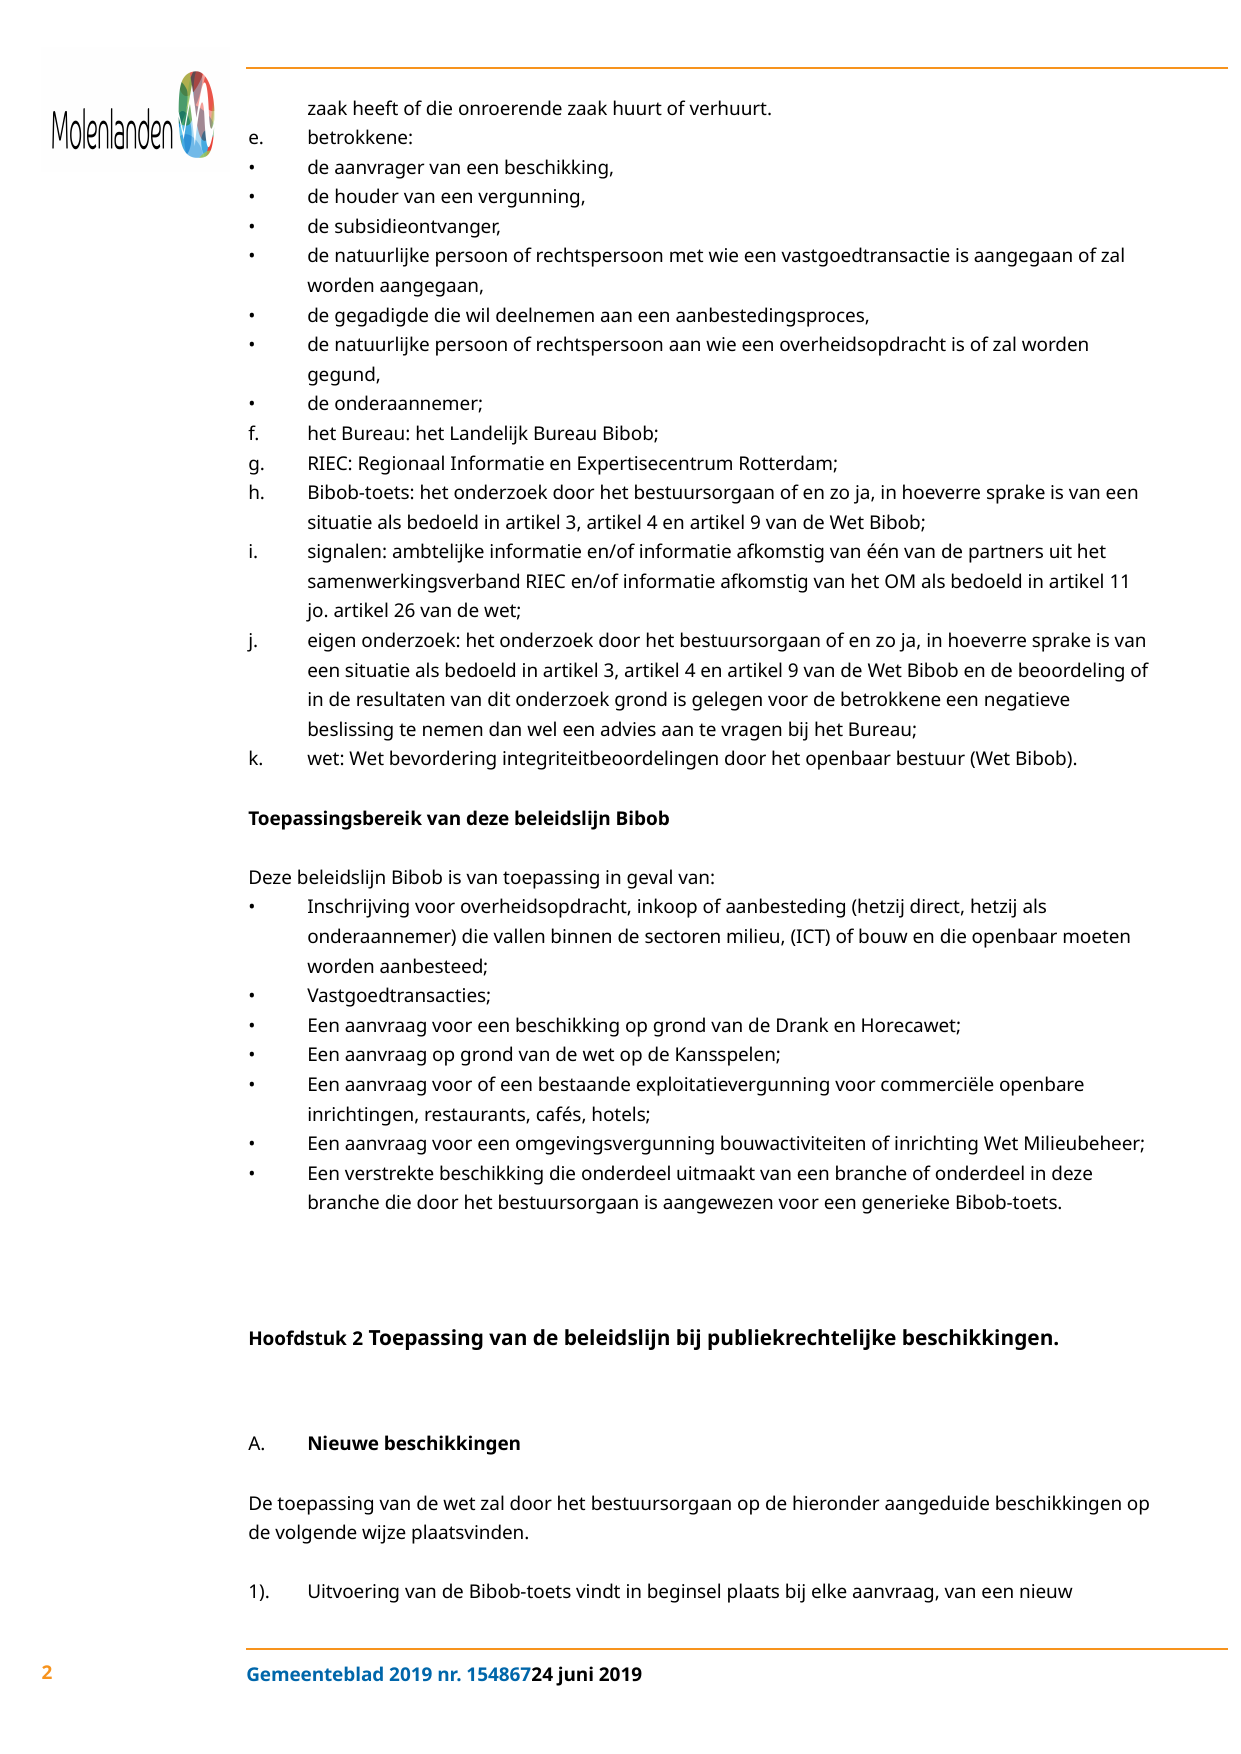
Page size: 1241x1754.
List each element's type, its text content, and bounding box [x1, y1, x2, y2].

list RIEC: Regionaal Informatie en Expertisecentrum Rotterdam; [248, 450, 1152, 476]
list Nieuwe beschikkingen [248, 1431, 1152, 1456]
list de subsidieontvanger, [248, 213, 1152, 239]
list de gegadigde die wil deelnemen aan een aanbestedingsproces, [248, 302, 1152, 328]
list wet: Wet bevordering integriteitbeoordelingen door het openbaar bestuur (Wet Bibob). [248, 746, 1152, 771]
text De toepassing van de wet zal door het bestuursorgaan op de hieronder aangeduide beschikkingen op de volgende wijze plaatsvinden. [248, 1490, 1152, 1545]
list betrokkene: [248, 124, 1152, 150]
list de onderaannemer; [248, 391, 1152, 416]
list eigen onderzoek: het onderzoek door het bestuursorgaan of en zo ja, in hoeverre sprake is van een situatie als bedoeld in artikel 3, artikel 4 en artikel 9 van de Wet Bibob en de beoordeling of in de resultaten van dit onderzoek grond is gelegen voor de betrokkene een negatieve beslissing te nemen dan wel een advies aan te vragen bij het Bureau; [248, 627, 1152, 742]
list Uitvoering van de Bibob-toets vindt in beginsel plaats bij elke aanvraag, van een nieuw [248, 1578, 1152, 1604]
list Bibob-toets: het onderzoek door het bestuursorgaan of en zo ja, in hoeverre sprake is van een situatie als bedoeld in artikel 3, artikel 4 en artikel 9 van de Wet Bibob; [248, 479, 1152, 535]
list de natuurlijke persoon of rechtspersoon met wie een vastgoedtransactie is aangegaan of zal worden aangegaan, [248, 243, 1152, 298]
picture [41, 47, 231, 172]
table_header Toepassingsbereik van deze beleidslijn Bibob Deze beleidslijn Bibob is van toepassing in geval van: Inschrijving voor overheidsopdracht, inkoop of aanbesteding (hetzij direct, hetzij als onderaannemer) die vallen binnen de sectoren milieu, (ICT) of bouw en die openbaar moeten worden aanbesteed; Vastgoedtransacties; Een aanvraag voor een beschikking op grond van de Drank en Horecawet; Een aanvraag op grond van de wet op de Kansspelen; Een aanvraag voor of een bestaande exploitatievergunning voor commerciële openbare inrichtingen, restaurants, cafés, hotels; Een aanvraag voor een omgevingsvergunning bouwactiviteiten of inrichting Wet Milieubeheer; Een verstrekte beschikking die onderdeel uitmaakt van een branche of onderdeel in deze branche die door het bestuursorgaan is aangewezen voor een generieke Bibob-toets. [248, 805, 1152, 1245]
list het Bureau: het Landelijk Bureau Bibob; [248, 420, 1152, 446]
list signalen: ambtelijke informatie en/of informatie afkomstig van één van de partners uit het samenwerkingsverband RIEC en/of informatie afkomstig van het OM als bedoeld in artikel 11 jo. artikel 26 van de wet; [248, 538, 1152, 623]
list de aanvrager van een beschikking, [248, 154, 1152, 180]
list de houder van een vergunning, [248, 183, 1152, 209]
text Hoofdstuk 2 Toepassing van de beleidslijn bij publiekrechtelijke beschikkingen. [248, 1323, 1152, 1352]
list de natuurlijke persoon of rechtspersoon aan wie een overheidsopdracht is of zal worden gegund, [248, 331, 1152, 387]
list zaak heeft of die onroerende zaak huurt of verhuurt. [248, 95, 1152, 121]
